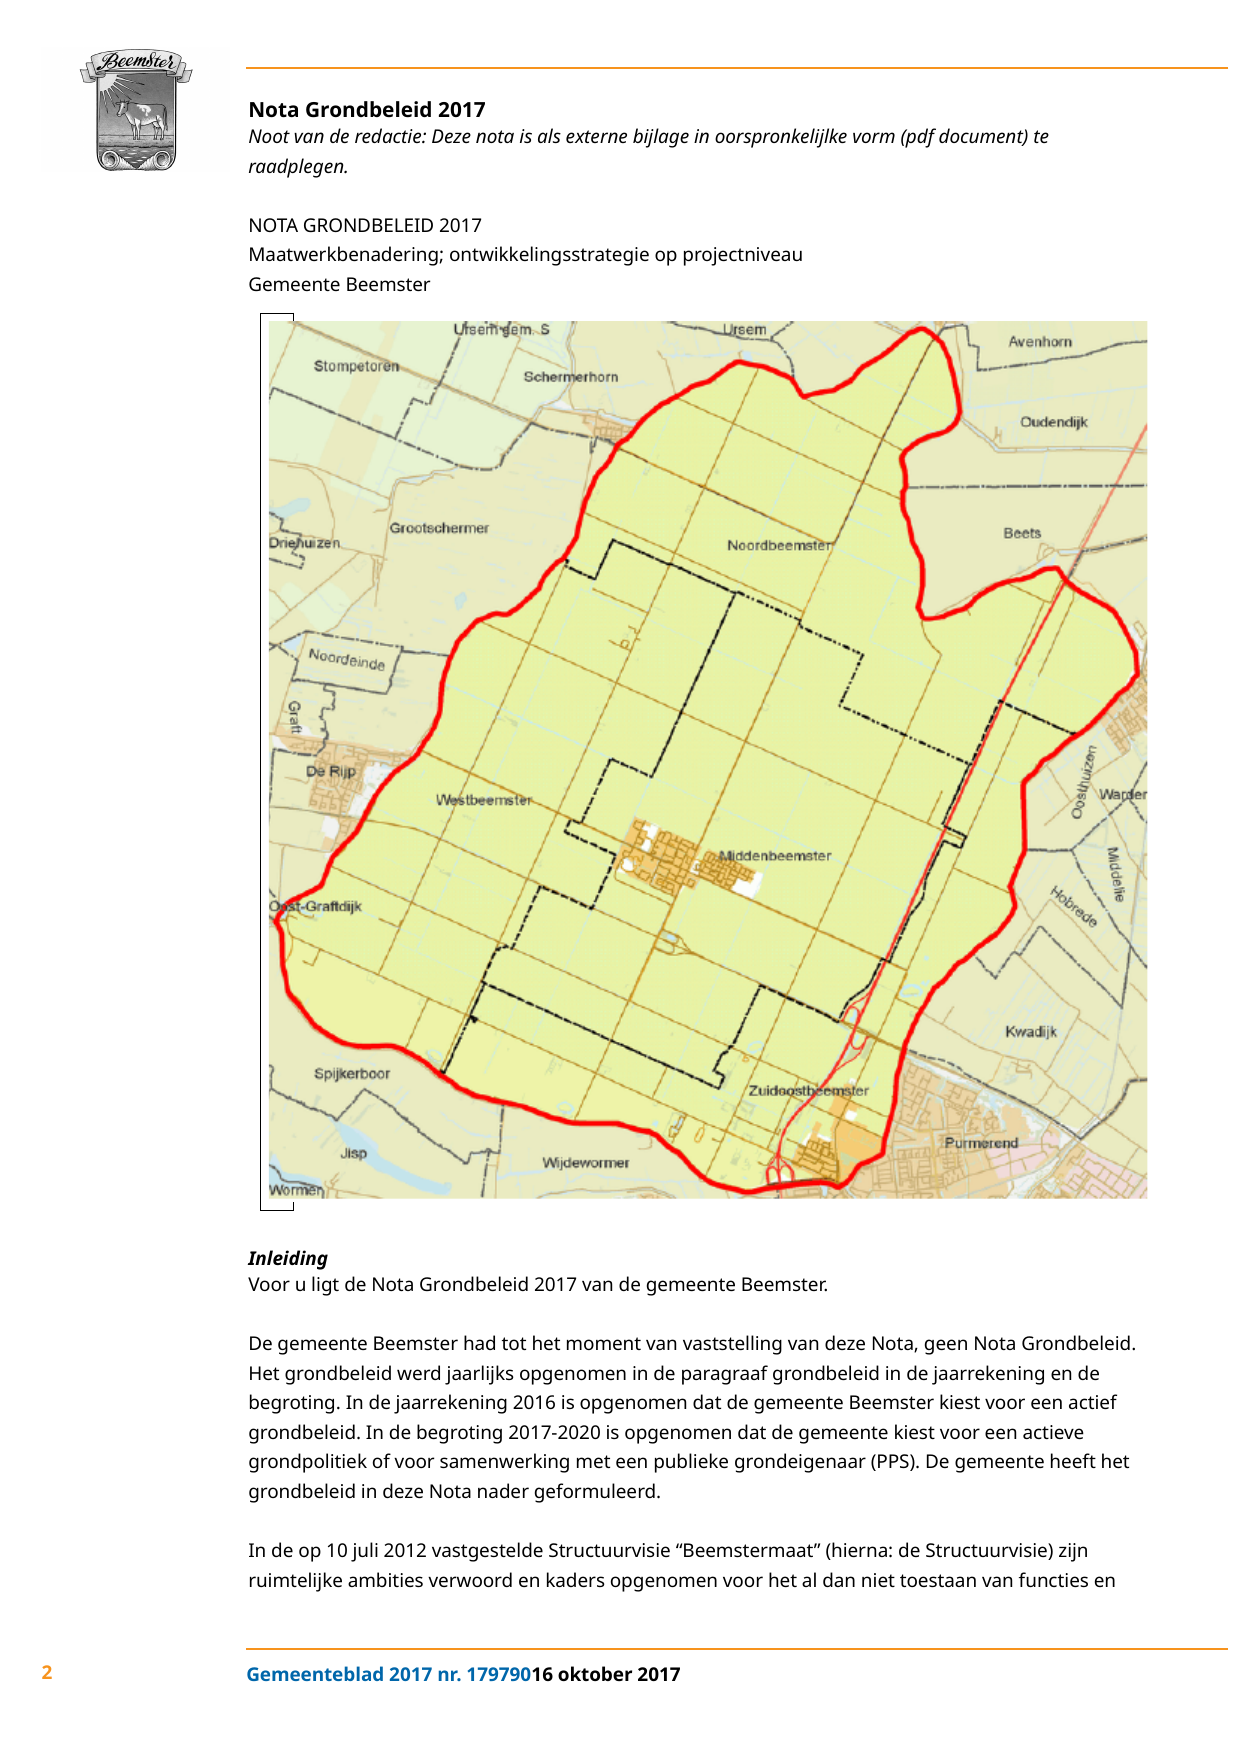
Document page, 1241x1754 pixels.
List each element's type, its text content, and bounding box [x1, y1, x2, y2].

text De gemeente Beemster had tot het moment van vaststelling van deze Nota, geen Nota Grondbeleid. Het grondbeleid werd jaarlijks opgenomen in de paragraaf grondbeleid in de jaarrekening en de begroting. In de jaarrekening 2016 is opgenomen dat de gemeente Beemster kiest voor een actief grondbeleid. In de begroting 2017-2020 is opgenomen dat de gemeente kiest voor een actieve grondpolitiek of voor samenwerking met een publieke grondeigenaar (PPS). De gemeente heeft het grondbeleid in deze Nota nader geformuleerd. [248, 1330, 1152, 1504]
text Inleiding [248, 1245, 1152, 1271]
picture [268, 321, 1155, 1202]
text NOTA GRONDBELEID 2017 [248, 212, 1152, 238]
text In de op 10 juli 2012 vastgestelde Structuurvisie “Beemstermaat” (hierna: de Structuurvisie) zijn ruimtelijke ambities verwoord en kaders opgenomen voor het al dan niet toestaan van functies en [248, 1537, 1152, 1593]
picture [41, 47, 231, 172]
text Noot van de redactie: Deze nota is als externe bijlage in oorspronkelijlke vorm (pdf document) te raadplegen. [248, 123, 1152, 179]
text Gemeente Beemster [248, 271, 1152, 297]
text Voor u ligt de Nota Grondbeleid 2017 van de gemeente Beemster. [248, 1271, 1152, 1297]
text Nota Grondbeleid 2017 [248, 95, 1152, 123]
text Maatwerkbenadering; ontwikkelingsstrategie op projectniveau [248, 242, 1152, 267]
